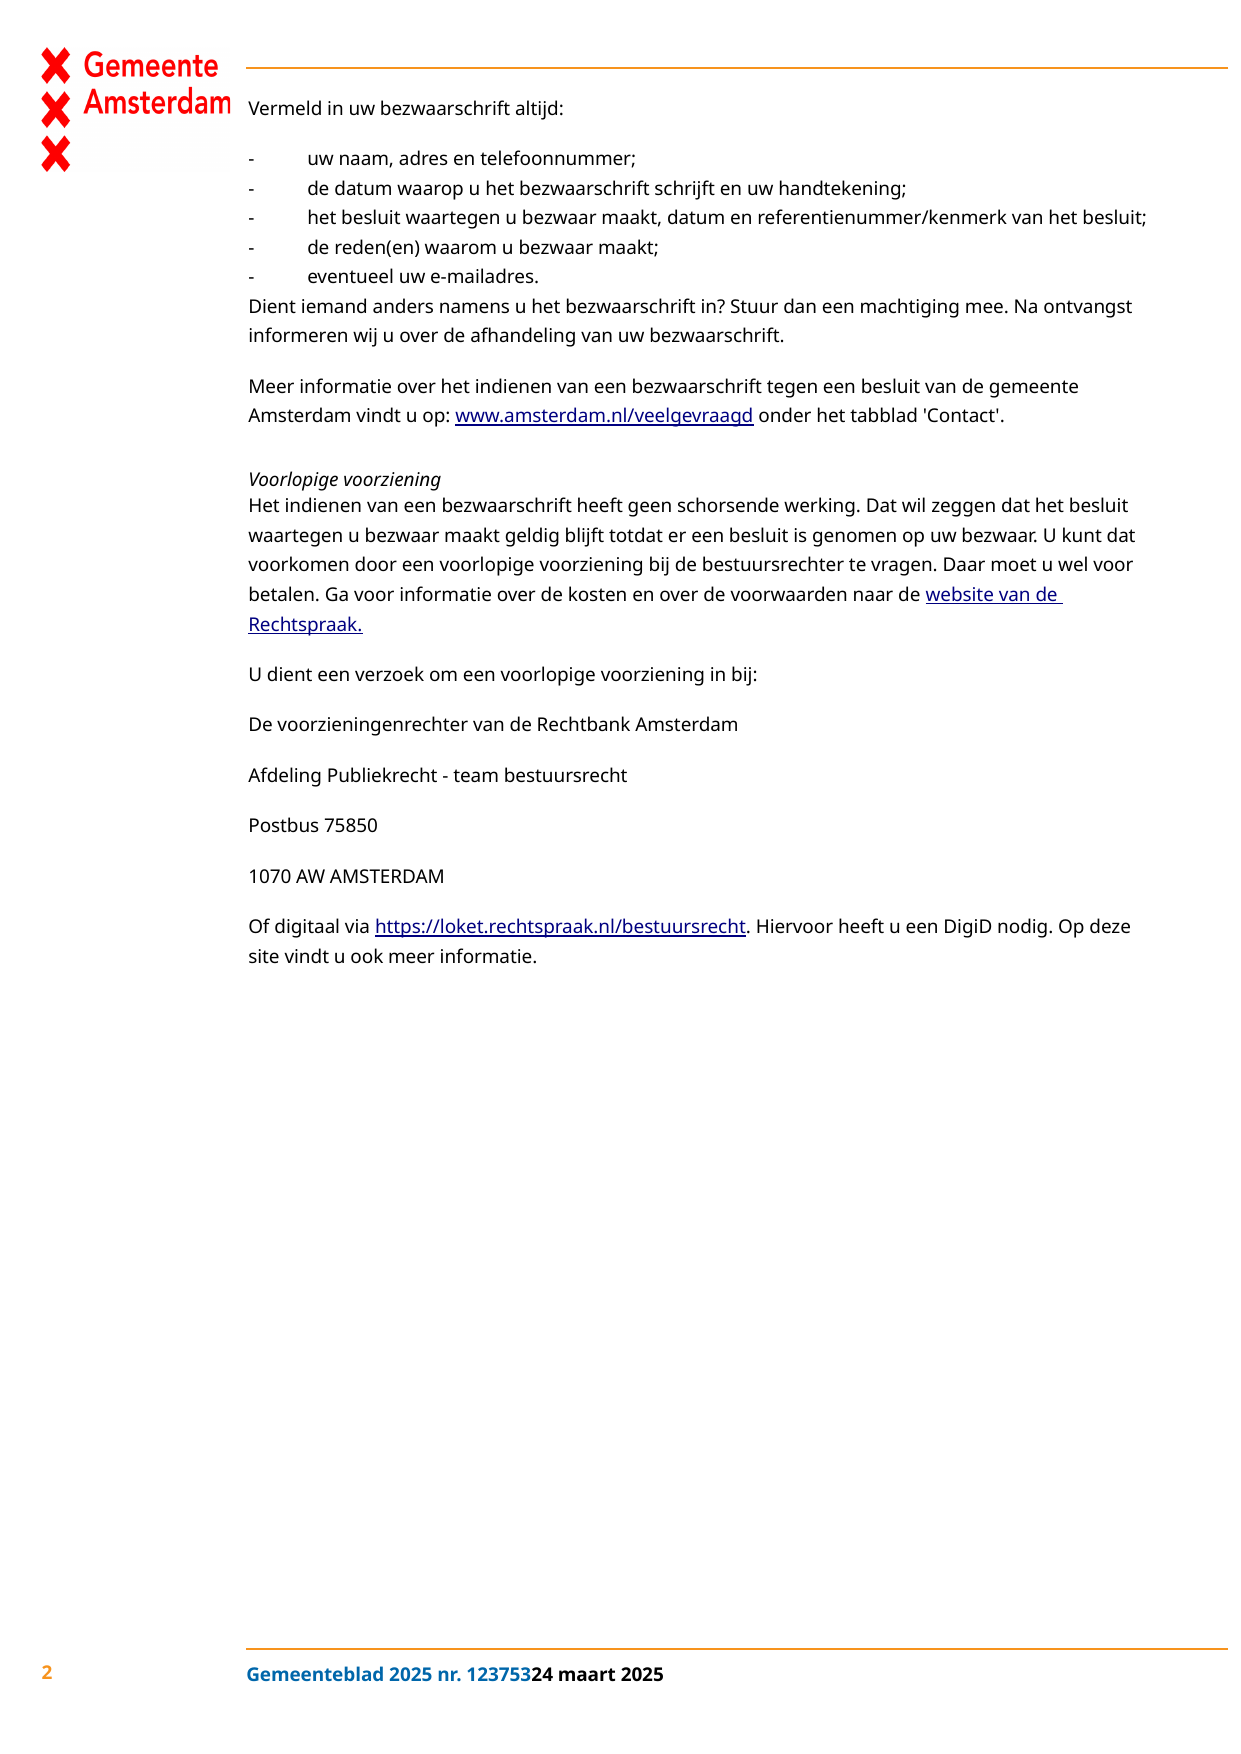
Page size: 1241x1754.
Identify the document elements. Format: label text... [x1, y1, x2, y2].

text Vermeld in uw bezwaarschrift altijd: [248, 95, 1152, 121]
text Meer informatie over het indienen van een bezwaarschrift tegen een besluit van de gemeente Amsterdam vindt u op: www.amsterdam.nl/veelgevraagd onder het tabblad 'Contact'. [248, 373, 1152, 428]
text De voorzieningenrechter van de Rechtbank Amsterdam [248, 712, 1152, 737]
text 1070 AW AMSTERDAM [248, 863, 1152, 888]
text Dient iemand anders namens u het bezwaarschrift in? Stuur dan een machtiging mee. Na ontvangst informeren wij u over de afhandeling van uw bezwaarschrift. [248, 293, 1152, 348]
text Voorlopige voorziening [248, 467, 1152, 492]
list de reden(en) waarom u bezwaar maakt; [248, 234, 1152, 260]
list eventueel uw e-mailadres. [248, 263, 1152, 289]
text Of digitaal via https://loket.rechtspraak.nl/bestuursrecht. Hiervoor heeft u een DigiD nodig. Op deze site vindt u ook meer informatie. [248, 913, 1152, 968]
text U dient een verzoek om een voorlopige voorziening in bij: [248, 661, 1152, 687]
text Het indienen van een bezwaarschrift heeft geen schorsende werking. Dat wil zeggen dat het besluit waartegen u bezwaar maakt geldig blijft totdat er een besluit is genomen op uw bezwaar. U kunt dat voorkomen door een voorlopige voorziening bij de bestuursrechter te vragen. Daar moet u wel voor betalen. Ga voor informatie over de kosten en over de voorwaarden naar de website van de Rechtspraak. [248, 492, 1152, 636]
text Afdeling Publiekrecht - team bestuursrecht [248, 762, 1152, 788]
picture [41, 47, 231, 172]
list de datum waarop u het bezwaarschrift schrijft en uw handtekening; [248, 175, 1152, 201]
list het besluit waartegen u bezwaar maakt, datum en referentienummer/kenmerk van het besluit; [248, 204, 1152, 230]
list uw naam, adres en telefoonnummer; [248, 145, 1152, 171]
text Postbus 75850 [248, 812, 1152, 838]
